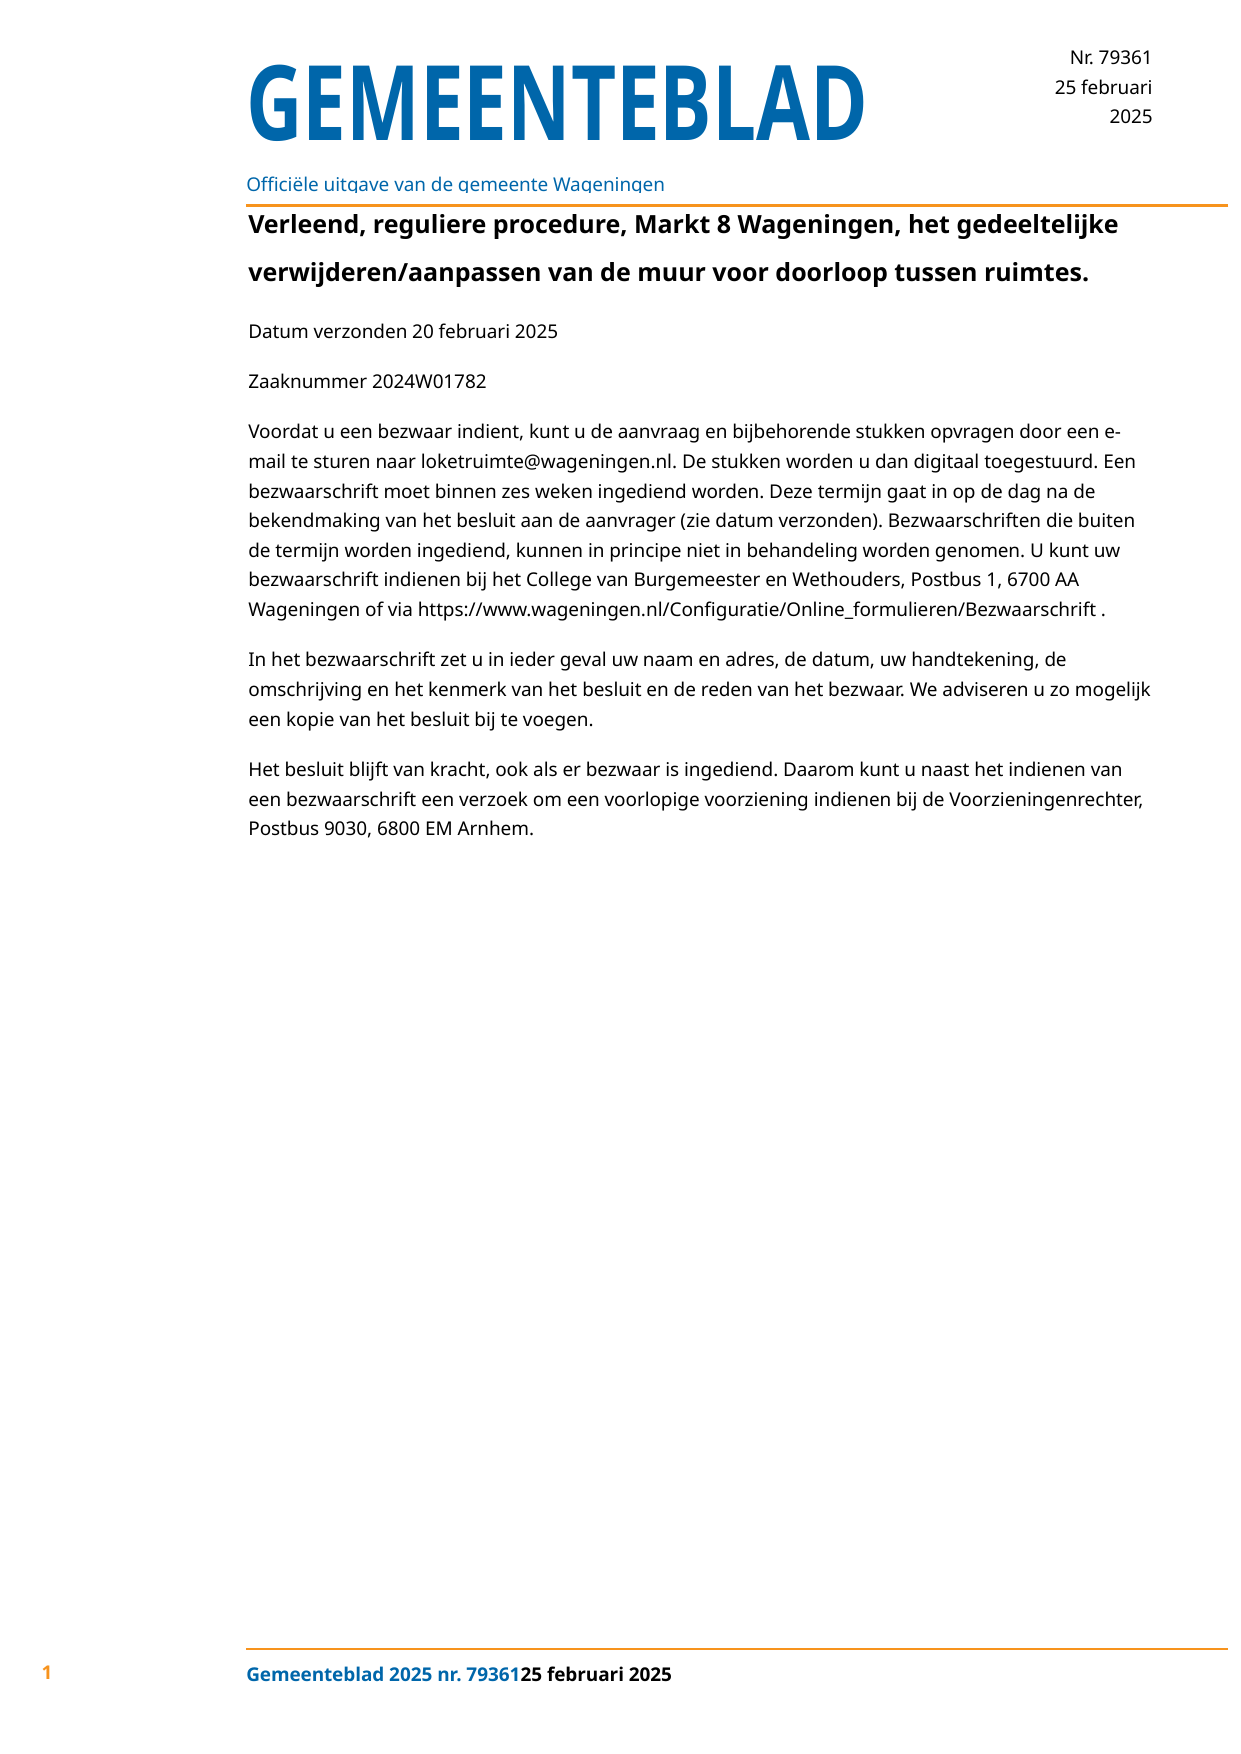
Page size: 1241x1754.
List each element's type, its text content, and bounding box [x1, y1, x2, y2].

text Datum verzonden 20 februari 2025 [248, 318, 1152, 344]
picture [41, 47, 231, 172]
text Verleend, reguliere procedure, Markt 8 Wageningen, het gedeeltelijke verwijderen/aanpassen van de muur voor doorloop tussen ruimtes. [248, 207, 1152, 288]
text Zaaknummer 2024W01782 [248, 368, 1152, 394]
text In het bezwaarschrift zet u in ieder geval uw naam en adres, de datum, uw handtekening, de omschrijving en het kenmerk van het besluit en de reden van het bezwaar. We adviseren u zo mogelijk een kopie van het besluit bij te voegen. [248, 647, 1152, 732]
text Het besluit blijft van kracht, ook als er bezwaar is ingediend. Daarom kunt u naast het indienen van een bezwaarschrift een verzoek om een voorlopige voorziening indienen bij de Voorzieningenrechter, Postbus 9030, 6800 EM Arnhem. [248, 756, 1152, 841]
text Voordat u een bezwaar indient, kunt u de aanvraag en bijbehorende stukken opvragen door een e-mail te sturen naar loketruimte@wageningen.nl. De stukken worden u dan digitaal toegestuurd. Een bezwaarschrift moet binnen zes weken ingediend worden. Deze termijn gaat in op de dag na de bekendmaking van het besluit aan de aanvrager (zie datum verzonden). Bezwaarschriften die buiten de termijn worden ingediend, kunnen in principe niet in behandeling worden genomen. U kunt uw bezwaarschrift indienen bij het College van Burgemeester en Wethouders, Postbus 1, 6700 AA Wageningen of via https://www.wageningen.nl/Configuratie/Online_formulieren/Bezwaarschrift . [248, 419, 1152, 622]
